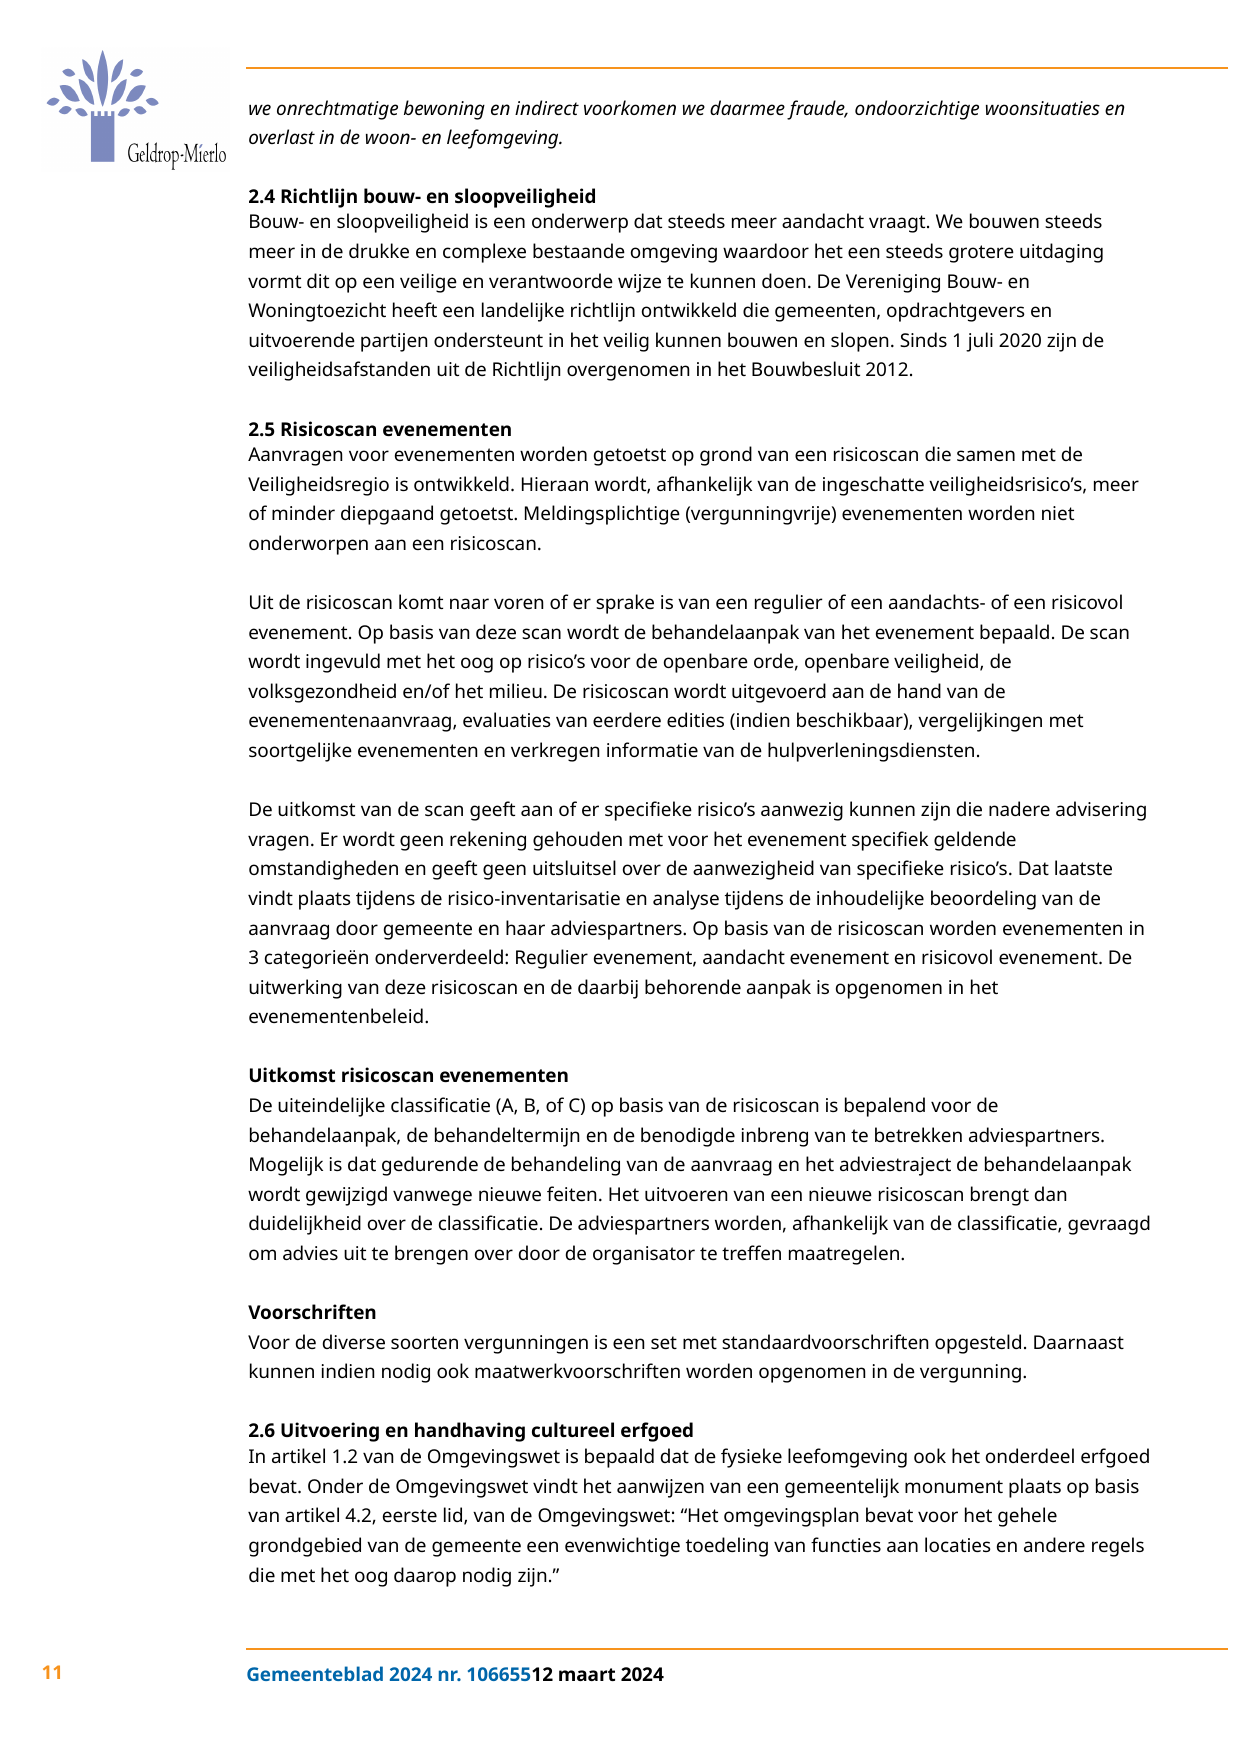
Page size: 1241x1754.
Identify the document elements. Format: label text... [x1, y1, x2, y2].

text 2.5 Risicoscan evenementen [248, 416, 1152, 441]
text Aanvragen voor evenementen worden getoetst op grond van een risicoscan die samen met de Veiligheidsregio is ontwikkeld. Hieraan wordt, afhankelijk van de ingeschatte veiligheidsrisico’s, meer of minder diepgaand getoetst. Meldingsplichtige (vergunningvrije) evenementen worden niet onderworpen aan een risicoscan. [248, 441, 1152, 556]
text Bouw- en sloopveiligheid is een onderwerp dat steeds meer aandacht vraagt. We bouwen steeds meer in de drukke en complexe bestaande omgeving waardoor het een steeds grotere uitdaging vormt dit op een veilige en verantwoorde wijze te kunnen doen. De Vereniging Bouw- en Woningtoezicht heeft een landelijke richtlijn ontwikkeld die gemeenten, opdrachtgevers en uitvoerende partijen ondersteunt in het veilig kunnen bouwen en slopen. Sinds 1 juli 2020 zijn de veiligheidsafstanden uit de Richtlijn overgenomen in het Bouwbesluit 2012. [248, 209, 1152, 382]
text 2.6 Uitvoering en handhaving cultureel erfgoed [248, 1418, 1152, 1443]
text De uitkomst van de scan geeft aan of er specifieke risico’s aanwezig kunnen zijn die nadere advisering vragen. Er wordt geen rekening gehouden met voor het evenement specifiek geldende omstandigheden en geeft geen uitsluitsel over de aanwezigheid van specifieke risico’s. Dat laatste vindt plaats tijdens de risico-inventarisatie en analyse tijdens de inhoudelijke beoordeling van de aanvraag door gemeente en haar adviespartners. Op basis van de risicoscan worden evenementen in 3 categorieën onderverdeeld: Regulier evenement, aandacht evenement en risicovol evenement. De uitwerking van deze risicoscan en de daarbij behorende aanpak is opgenomen in het evenementenbeleid. [248, 796, 1152, 1029]
picture [41, 47, 231, 172]
text Uitkomst risicoscan evenementen [248, 1063, 1152, 1088]
text In artikel 1.2 van de Omgevingswet is bepaald dat de fysieke leefomgeving ook het onderdeel erfgoed bevat. Onder de Omgevingswet vindt het aanwijzen van een gemeentelijk monument plaats op basis van artikel 4.2, eerste lid, van de Omgevingswet: “Het omgevingsplan bevat voor het gehele grondgebied van de gemeente een evenwichtige toedeling van functies aan locaties en andere regels die met het oog daarop nodig zijn.” [248, 1443, 1152, 1587]
text 2.4 Richtlijn bouw- en sloopveiligheid [248, 183, 1152, 209]
text Uit de risicoscan komt naar voren of er sprake is van een regulier of een aandachts- of een risicovol evenement. Op basis van deze scan wordt de behandelaanpak van het evenement bepaald. De scan wordt ingevuld met het oog op risico’s voor de openbare orde, openbare veiligheid, de volksgezondheid en/of het milieu. De risicoscan wordt uitgevoerd aan de hand van de evenementenaanvraag, evaluaties van eerdere edities (indien beschikbaar), vergelijkingen met soortgelijke evenementen en verkregen informatie van de hulpverleningsdiensten. [248, 589, 1152, 763]
text Voorschriften [248, 1299, 1152, 1325]
table_header we onrechtmatige bewoning en indirect voorkomen we daarmee fraude, ondoorzichtige woonsituaties en overlast in de woon- en leefomgeving. [248, 95, 1152, 150]
text De uiteindelijke classificatie (A, B, of C) op basis van de risicoscan is bepalend voor de behandelaanpak, de behandeltermijn en de benodigde inbreng van te betrekken adviespartners. Mogelijk is dat gedurende de behandeling van de aanvraag en het adviestraject de behandelaanpak wordt gewijzigd vanwege nieuwe feiten. Het uitvoeren van een nieuwe risicoscan brengt dan duidelijkheid over de classificatie. De adviespartners worden, afhankelijk van de classificatie, gevraagd om advies uit te brengen over door de organisator te treffen maatregelen. [248, 1092, 1152, 1266]
text Voor de diverse soorten vergunningen is een set met standaardvoorschriften opgesteld. Daarnaast kunnen indien nodig ook maatwerkvoorschriften worden opgenomen in de vergunning. [248, 1329, 1152, 1384]
